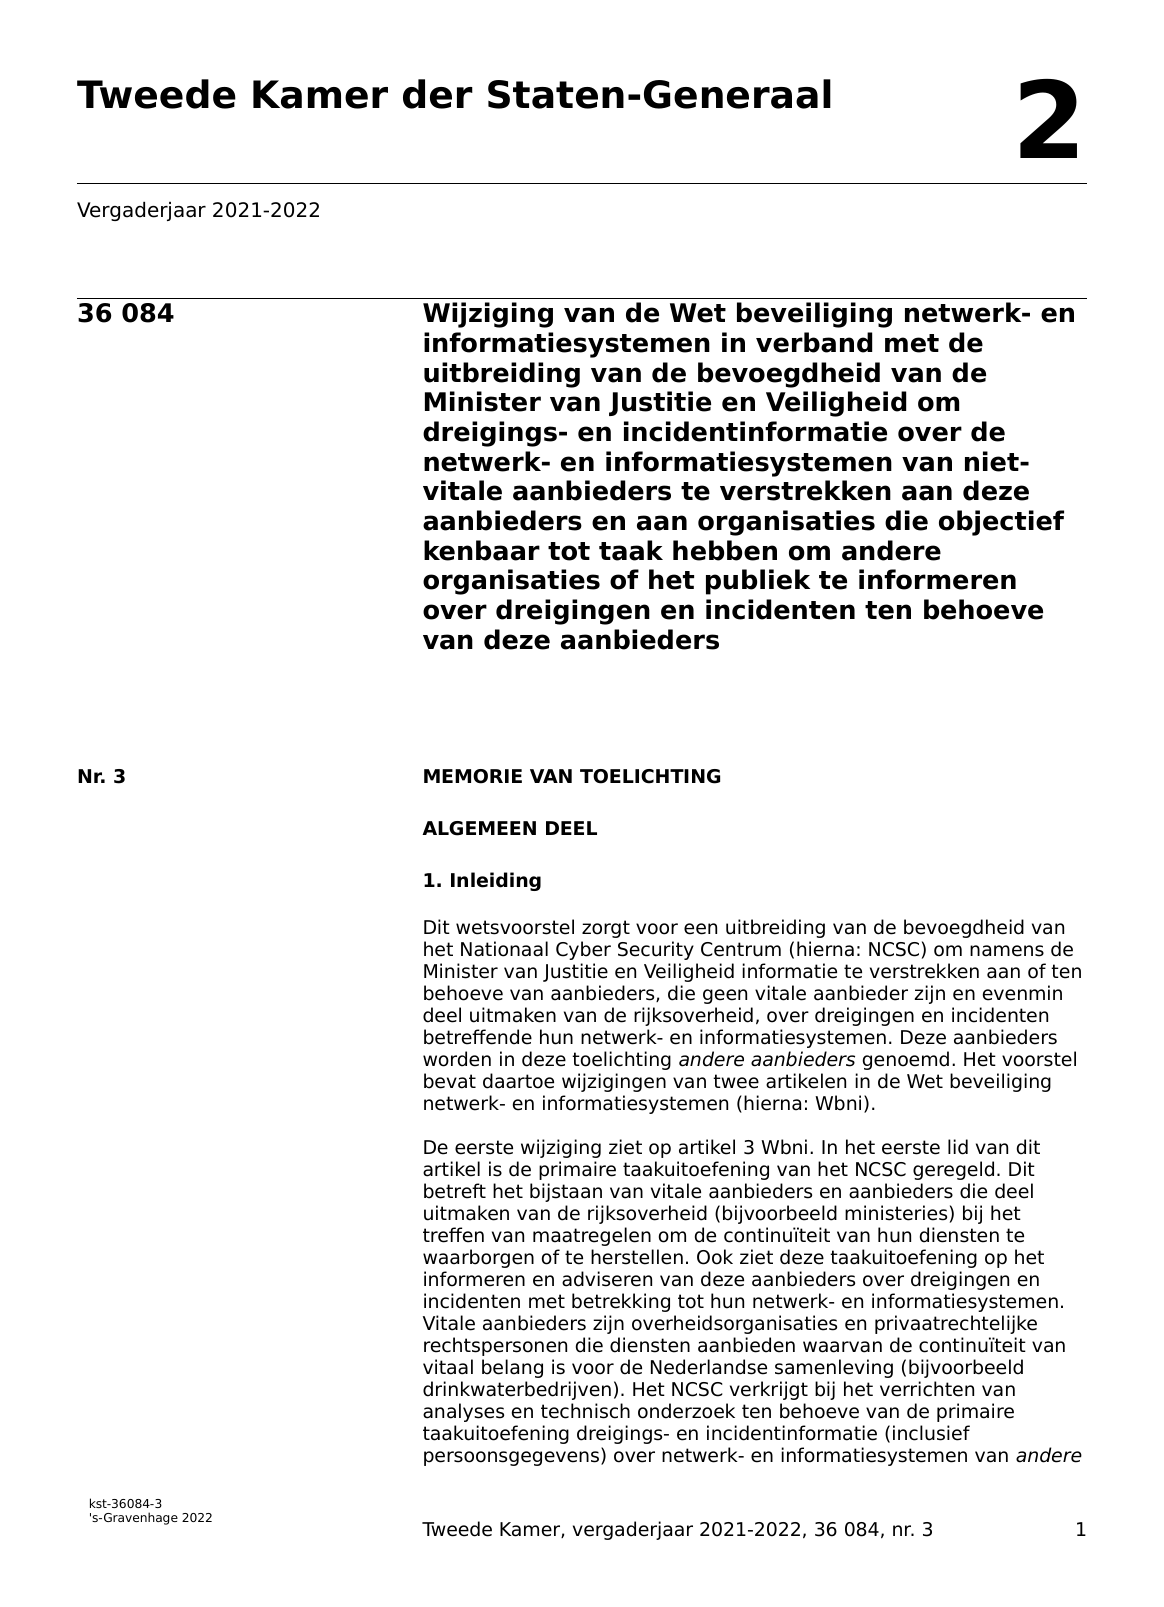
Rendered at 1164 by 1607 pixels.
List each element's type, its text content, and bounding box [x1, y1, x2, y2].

table_cell Vergaderjaar 2021-2022 [77, 184, 1087, 298]
table_header 2 [886, 59, 1087, 183]
text De eerste wijziging ziet op artikel 3 Wbni. In het eerste lid van dit artikel is de primaire taakuitoefening van het NCSC geregeld. Dit betreft het bijstaan van vitale aanbieders en aanbieders die deel uitmaken van de rijksoverheid (bijvoorbeeld ministeries) bij het treffen van maatregelen om de continuïteit van hun diensten te waarborgen of te herstellen. Ook ziet deze taakuitoefening op het informeren en adviseren van deze aanbieders over dreigingen en incidenten met betrekking tot hun netwerk- en informatiesystemen. Vitale aanbieders zijn overheidsorganisaties en privaatrechtelijke rechtspersonen die diensten aanbieden waarvan de continuïteit van vitaal belang is voor de Nederlandse samenleving (bijvoorbeeld drinkwaterbedrijven). Het NCSC verkrijgt bij het verrichten van analyses en technisch onderzoek ten behoeve van de primaire taakuitoefening dreigings- en incidentinformatie (inclusief persoonsgegevens) over netwerk- en informatiesystemen van andere [422, 1137, 1087, 1467]
text 's-Gravenhage 2022 [88, 1511, 323, 1525]
subtitle Nr. 3 MEMORIE VAN TOELICHTING [77, 766, 1087, 788]
subtitle 36 084 Wijziging van de Wet beveiliging netwerk- en informatiesystemen in verband met de uitbreiding van de bevoegdheid van de Minister van Justitie en Veiligheid om dreigings- en incidentinformatie over de netwerk- en informatiesystemen van niet-vitale aanbieders te verstrekken aan deze aanbieders en aan organisaties die objectief kenbaar tot taak hebben om andere organisaties of het publiek te informeren over dreigingen en incidenten ten behoeve van deze aanbieders [77, 299, 1087, 655]
subtitle ALGEMEEN DEEL [422, 818, 1087, 840]
subtitle 1. Inleiding [422, 870, 1087, 892]
text kst-36084-3 [88, 1497, 323, 1511]
text Dit wetsvoorstel zorgt voor een uitbreiding van de bevoegdheid van het Nationaal Cyber Security Centrum (hierna: NCSC) om namens de Minister van Justitie en Veiligheid informatie te verstrekken aan of ten behoeve van aanbieders, die geen vitale aanbieder zijn en evenmin deel uitmaken van de rijksoverheid, over dreigingen en incidenten betreffende hun netwerk- en informatiesystemen. Deze aanbieders worden in deze toelichting andere aanbieders genoemd. Het voorstel bevat daartoe wijzigingen van twee artikelen in de Wet beveiliging netwerk- en informatiesystemen (hierna: Wbni). [422, 917, 1087, 1115]
table_header Tweede Kamer der Staten-Generaal [77, 59, 886, 183]
